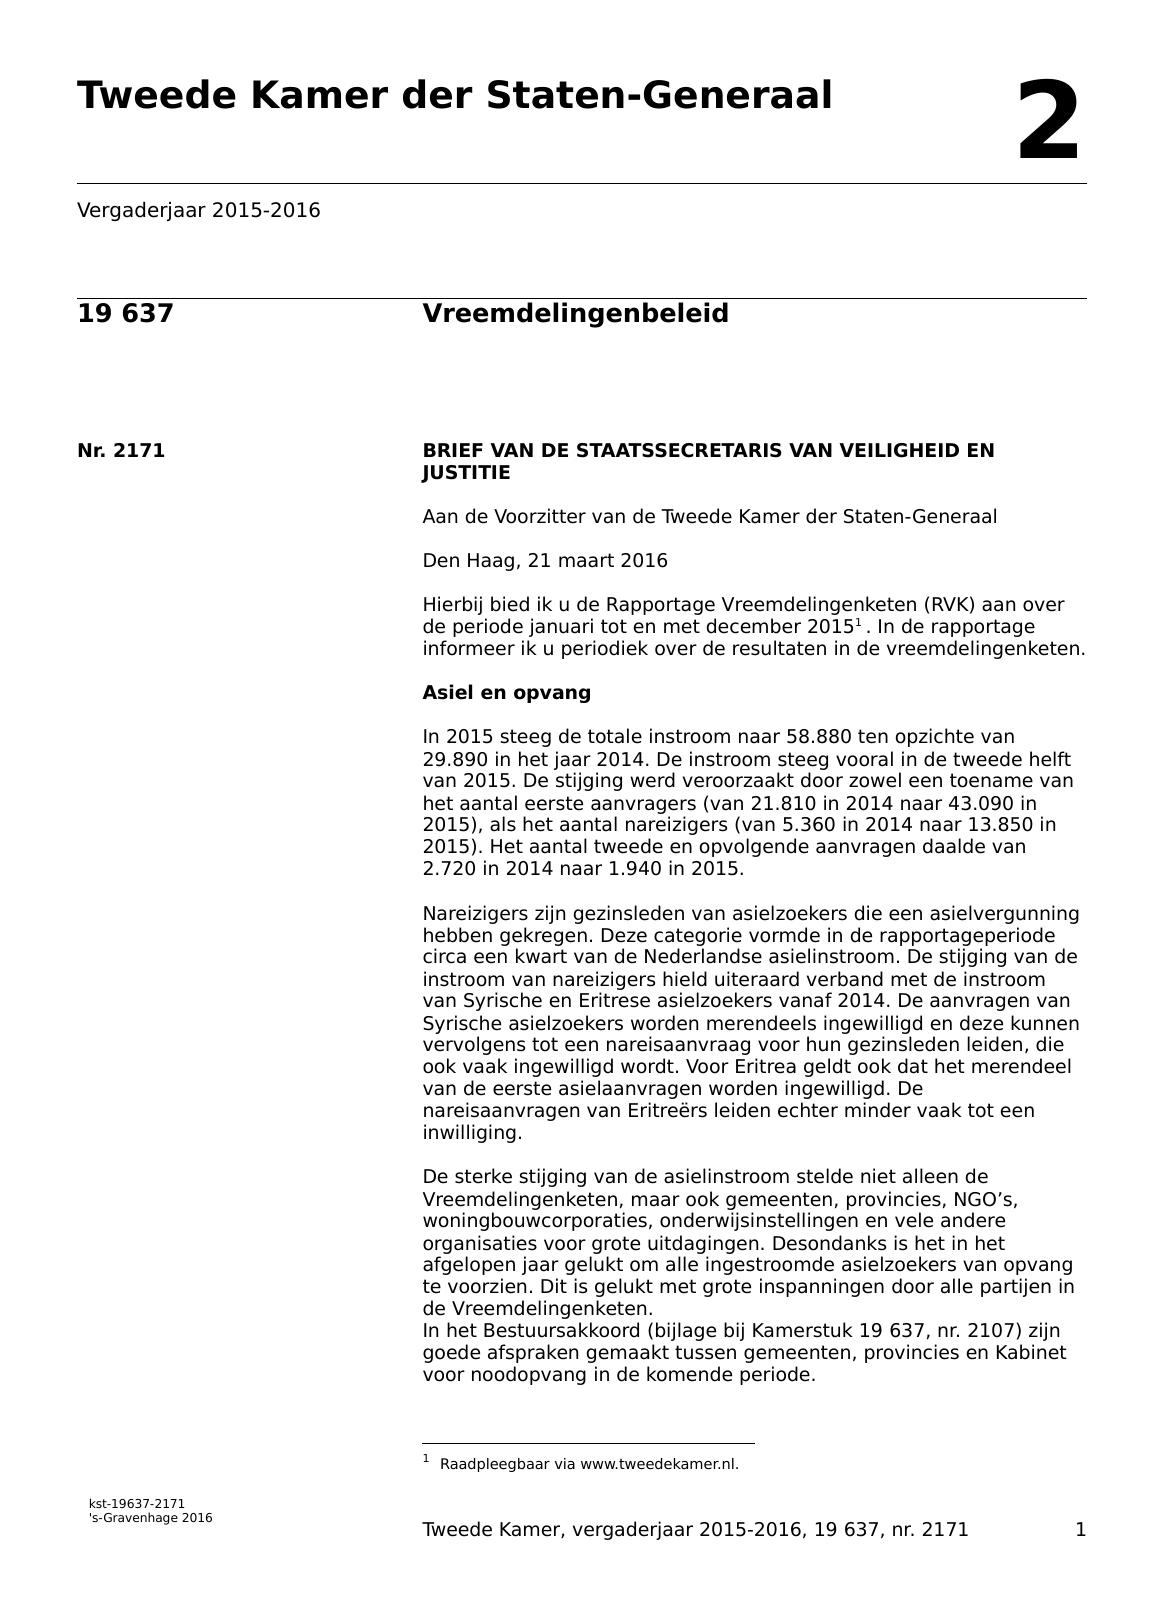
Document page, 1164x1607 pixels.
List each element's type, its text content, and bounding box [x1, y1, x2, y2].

text kst-19637-2171 [88, 1497, 323, 1511]
text Aan de Voorzitter van de Tweede Kamer der Staten-Generaal [422, 506, 1087, 528]
text Nareizigers zijn gezinsleden van asielzoekers die een asielvergunning hebben gekregen. Deze categorie vormde in de rapportageperiode circa een kwart van de Nederlandse asielinstroom. De stijging van de instroom van nareizigers hield uiteraard verband met de instroom van Syrische en Eritrese asielzoekers vanaf 2014. De aanvragen van Syrische asielzoekers worden merendeels ingewilligd en deze kunnen vervolgens tot een nareisaanvraag voor hun gezinsleden leiden, die ook vaak ingewilligd wordt. Voor Eritrea geldt ook dat het merendeel van de eerste asielaanvragen worden ingewilligd. De nareisaanvragen van Eritreërs leiden echter minder vaak tot een inwilliging. [422, 902, 1087, 1144]
subtitle Nr. 2171 BRIEF VAN DE STAATSSECRETARIS VAN VEILIGHEID EN JUSTITIE [77, 440, 1087, 484]
text In 2015 steeg de totale instroom naar 58.880 ten opzichte van 29.890 in het jaar 2014. De instroom steeg vooral in de tweede helft van 2015. De stijging werd veroorzaakt door zowel een toename van het aantal eerste aanvragers (van 21.810 in 2014 naar 43.090 in 2015), als het aantal nareizigers (van 5.360 in 2014 naar 13.850 in 2015). Het aantal tweede en opvolgende aanvragen daalde van 2.720 in 2014 naar 1.940 in 2015. [422, 726, 1087, 880]
text Hierbij bied ik u de Rapportage Vreemdelingenketen (RVK) aan over de periode januari tot en met december 2015. In de rapportage informeer ik u periodiek over de resultaten in de vreemdelingenketen. [422, 594, 1087, 660]
text De sterke stijging van de asielinstroom stelde niet alleen de Vreemdelingenketen, maar ook gemeenten, provincies, NGO’s, woningbouwcorporaties, onderwijsinstellingen en vele andere organisaties voor grote uitdagingen. Desondanks is het in het afgelopen jaar gelukt om alle ingestroomde asielzoekers van opvang te voorzien. Dit is gelukt met grote inspanningen door alle partijen in de Vreemdelingenketen. [422, 1166, 1087, 1320]
subtitle Asiel en opvang [422, 682, 1087, 704]
table_cell Vergaderjaar 2015-2016 [77, 184, 1087, 298]
text 's-Gravenhage 2016 [88, 1511, 323, 1525]
table_header 2 [886, 59, 1087, 183]
text Raadpleegbaar via www.tweedekamer.nl. [422, 1452, 1087, 1474]
subtitle 19 637 Vreemdelingenbeleid [77, 299, 1087, 329]
text In het Bestuursakkoord (bijlage bij Kamerstuk 19 637, nr. 2107) zijn goede afspraken gemaakt tussen gemeenten, provincies en Kabinet voor noodopvang in de komende periode. [422, 1320, 1087, 1386]
text Den Haag, 21 maart 2016 [422, 550, 1087, 572]
table_header Tweede Kamer der Staten-Generaal [77, 59, 886, 183]
